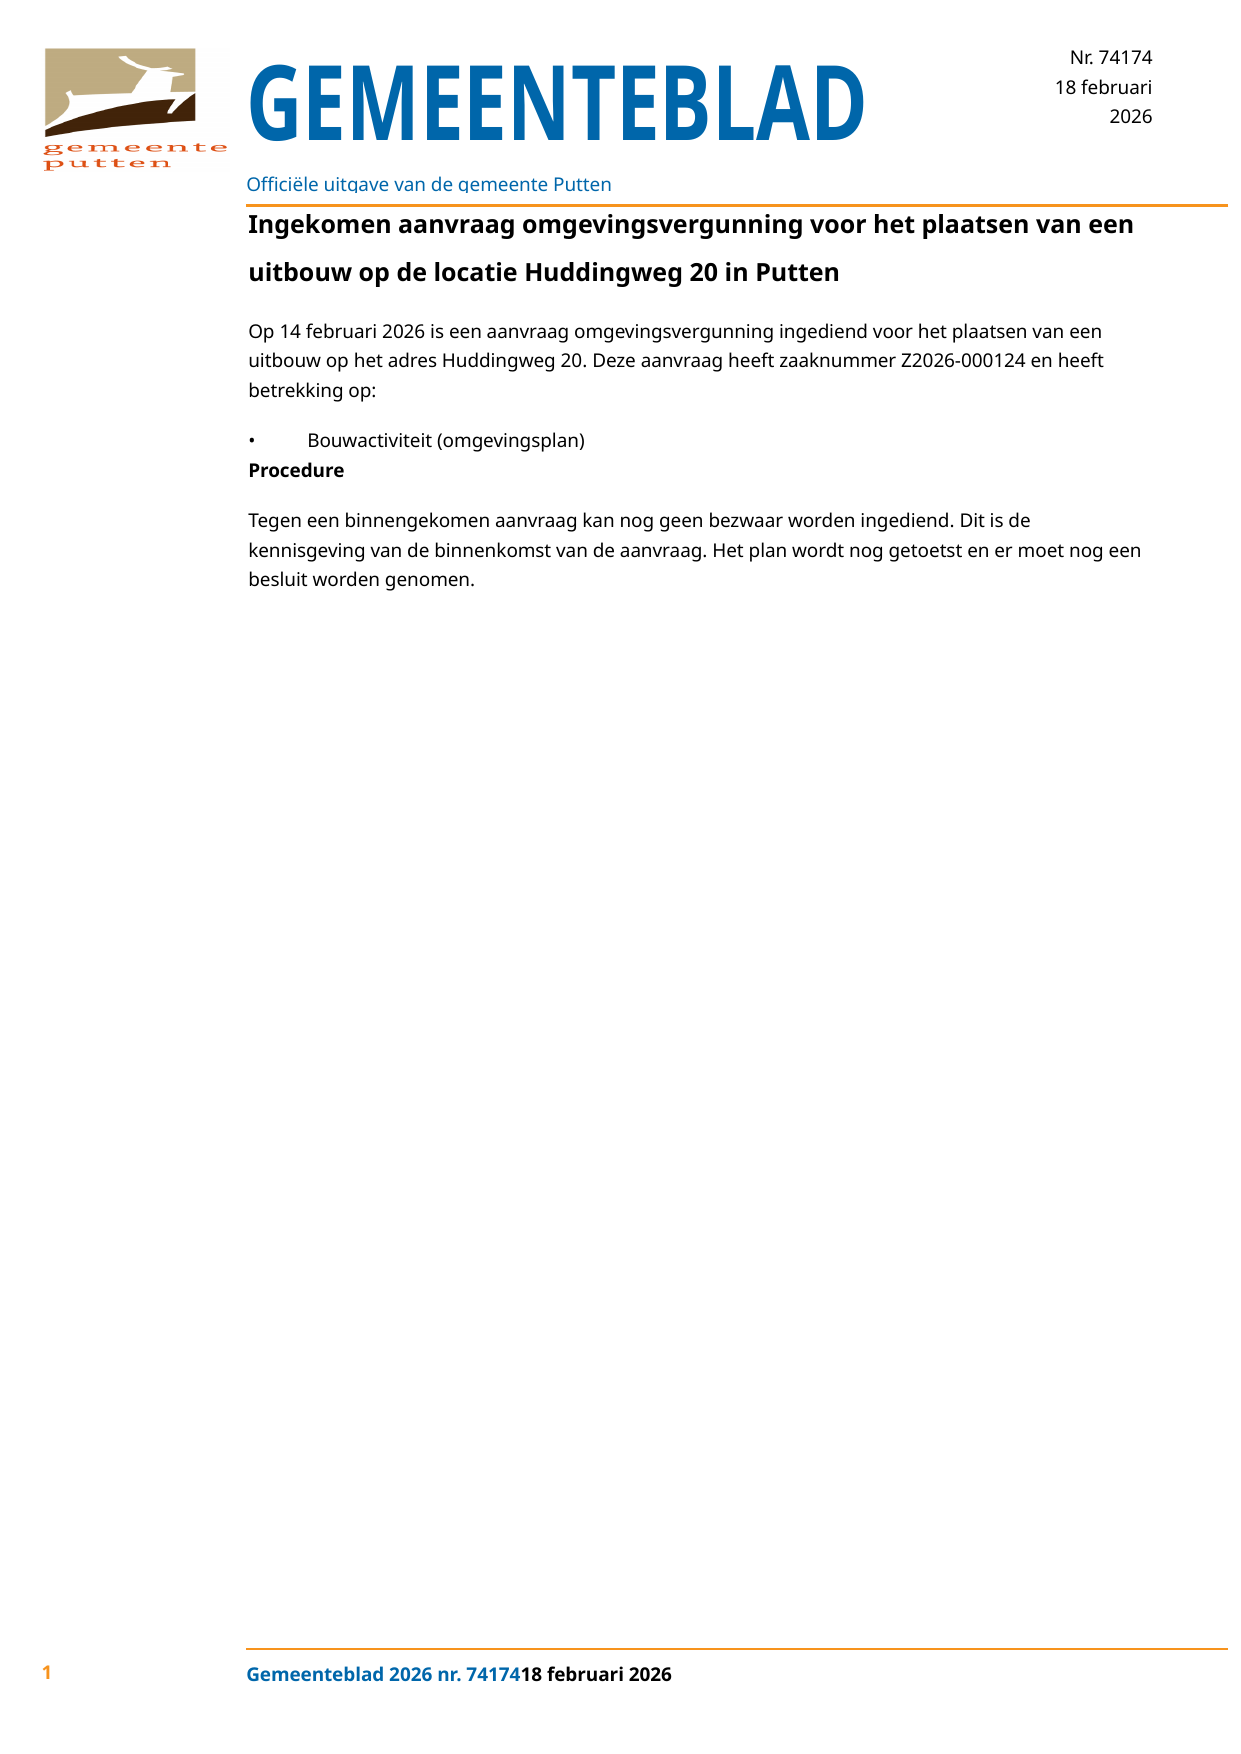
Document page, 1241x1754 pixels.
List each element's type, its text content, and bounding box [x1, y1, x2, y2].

text Ingekomen aanvraag omgevingsvergunning voor het plaatsen van een uitbouw op de locatie Huddingweg 20 in Putten [248, 207, 1152, 288]
picture [41, 47, 231, 172]
text Op 14 februari 2026 is een aanvraag omgevingsvergunning ingediend voor het plaatsen van een uitbouw op het adres Huddingweg 20. Deze aanvraag heeft zaaknummer Z2026-000124 en heeft betrekking op: [248, 318, 1152, 403]
text Tegen een binnengekomen aanvraag kan nog geen bezwaar worden ingediend. Dit is de kennisgeving van de binnenkomst van de aanvraag. Het plan wordt nog getoetst en er moet nog een besluit worden genomen. [248, 507, 1152, 592]
text Procedure [248, 457, 1152, 483]
list Bouwactiviteit (omgevingsplan) [248, 427, 1152, 453]
